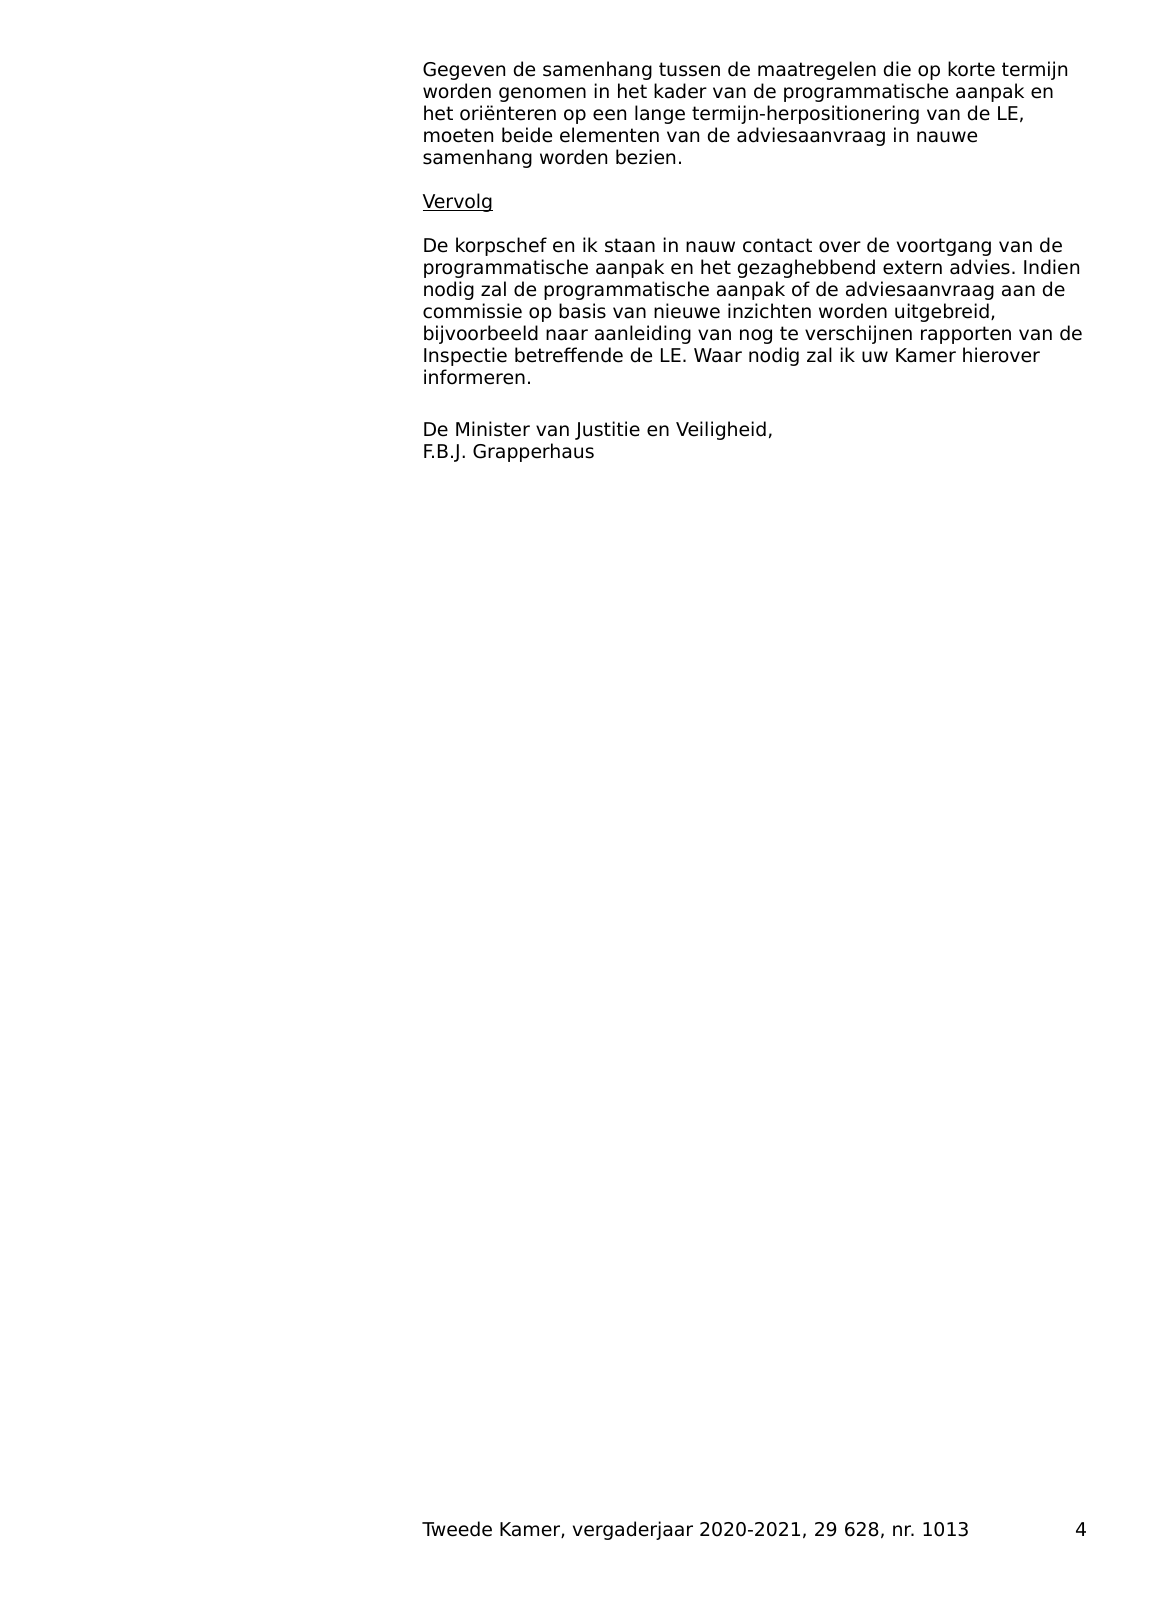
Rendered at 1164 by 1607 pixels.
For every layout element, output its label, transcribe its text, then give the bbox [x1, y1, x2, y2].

subtitle Vervolg [422, 191, 1087, 213]
text De korpschef en ik staan in nauw contact over de voortgang van de programmatische aanpak en het gezaghebbend extern advies. Indien nodig zal de programmatische aanpak of de adviesaanvraag aan de commissie op basis van nieuwe inzichten worden uitgebreid, bijvoorbeeld naar aanleiding van nog te verschijnen rapporten van de Inspectie betreffende de LE. Waar nodig zal ik uw Kamer hierover informeren. [422, 235, 1087, 389]
text De Minister van Justitie en Veiligheid, F.B.J. Grapperhaus [422, 419, 1087, 463]
text Gegeven de samenhang tussen de maatregelen die op korte termijn worden genomen in het kader van de programmatische aanpak en het oriënteren op een lange termijn-herpositionering van de LE, moeten beide elementen van de adviesaanvraag in nauwe samenhang worden bezien. [422, 59, 1087, 169]
